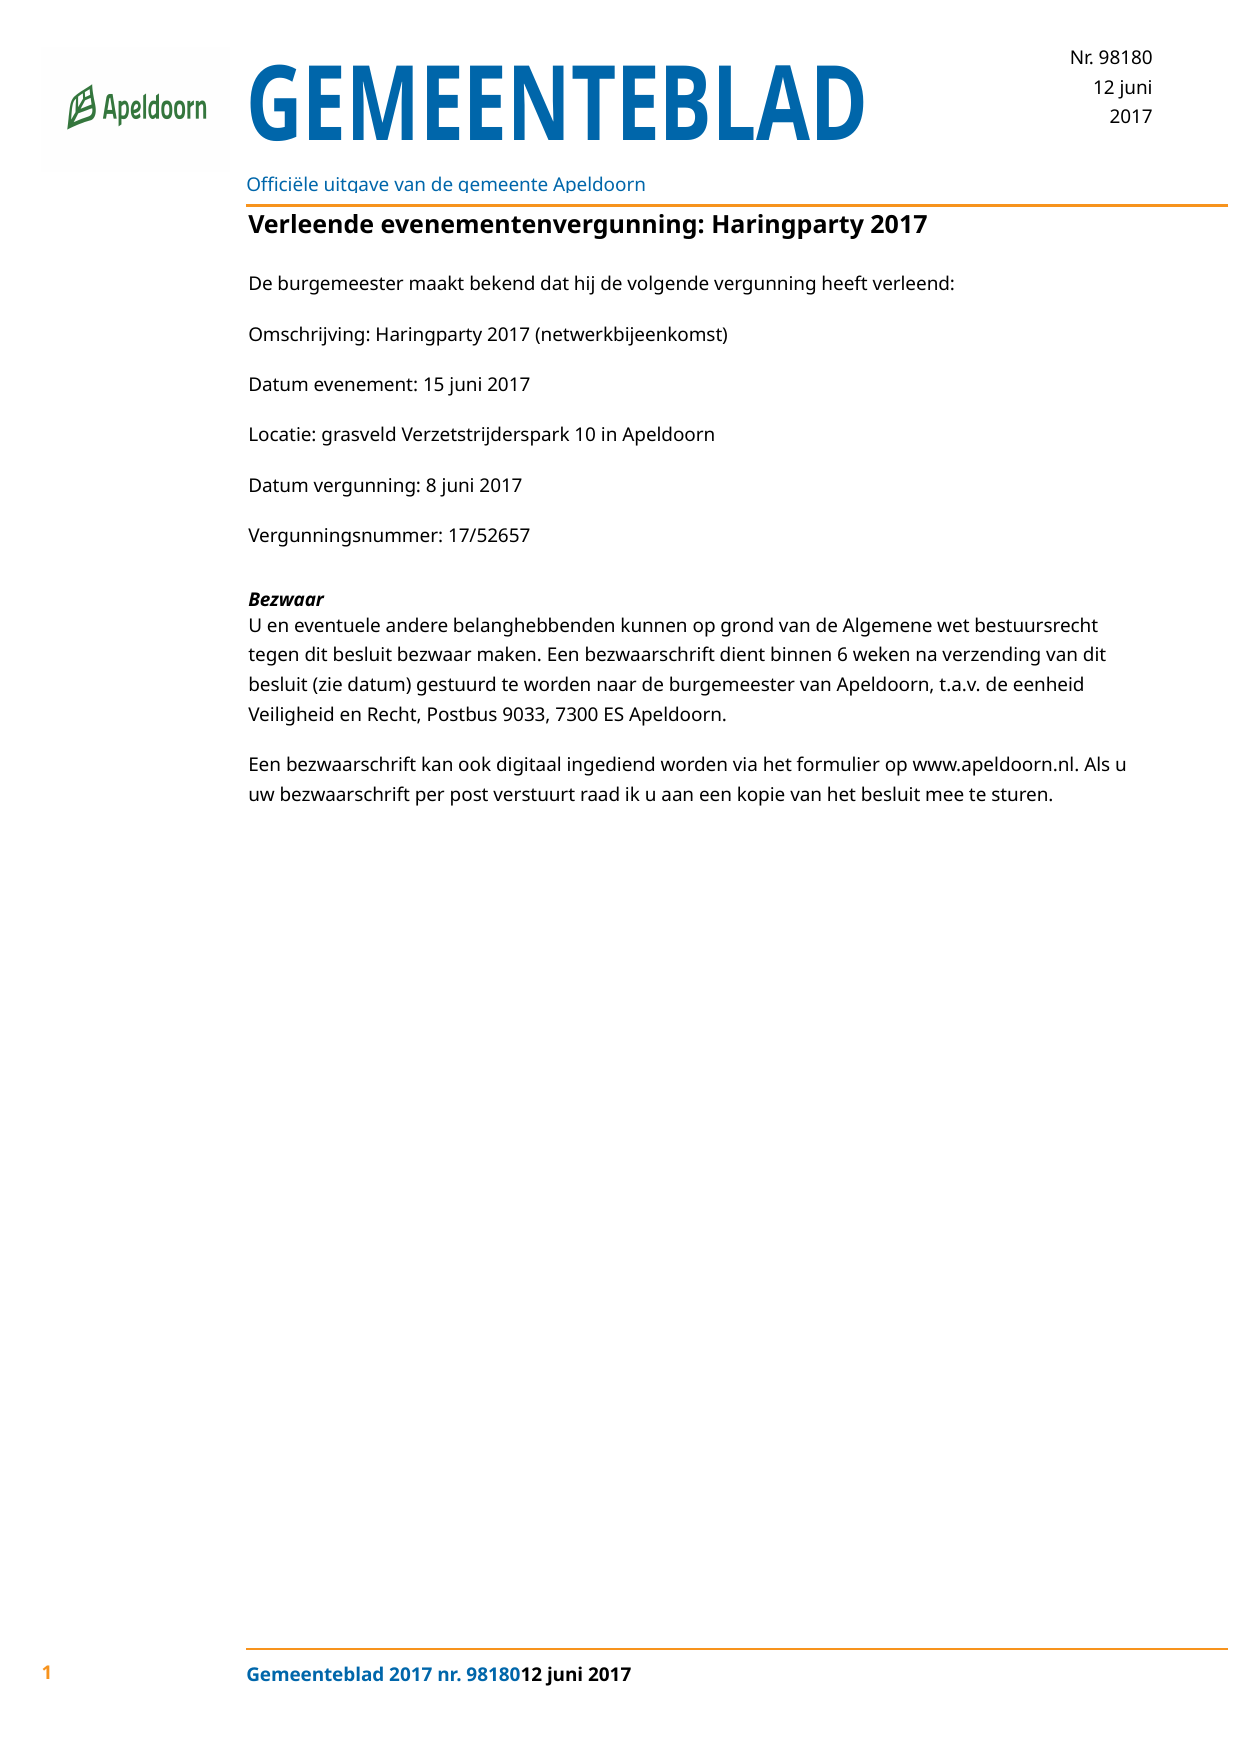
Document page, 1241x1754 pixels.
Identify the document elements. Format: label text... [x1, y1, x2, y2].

text Een bezwaarschrift kan ook digitaal ingediend worden via het formulier op www.apeldoorn.nl. Als u uw bezwaarschrift per post verstuurt raad ik u aan een kopie van het besluit mee te sturen. [248, 751, 1152, 807]
text De burgemeester maakt bekend dat hij de volgende vergunning heeft verleend: [248, 270, 1152, 296]
text Vergunningsnummer: 17/52657 [248, 522, 1152, 548]
text Omschrijving: Haringparty 2017 (netwerkbijeenkomst) [248, 321, 1152, 346]
text U en eventuele andere belanghebbenden kunnen op grond van de Algemene wet bestuursrecht tegen dit besluit bezwaar maken. Een bezwaarschrift dient binnen 6 weken na verzending van dit besluit (zie datum) gestuurd te worden naar de burgemeester van Apeldoorn, t.a.v. de eenheid Veiligheid en Recht, Postbus 9033, 7300 ES Apeldoorn. [248, 612, 1152, 727]
picture [41, 47, 231, 172]
text Datum vergunning: 8 juni 2017 [248, 472, 1152, 498]
text Verleende evenementenvergunning: Haringparty 2017 [248, 207, 1152, 241]
text Locatie: grasveld Verzetstrijderspark 10 in Apeldoorn [248, 422, 1152, 447]
text Bezwaar [248, 586, 1152, 612]
text Datum evenement: 15 juni 2017 [248, 371, 1152, 397]
